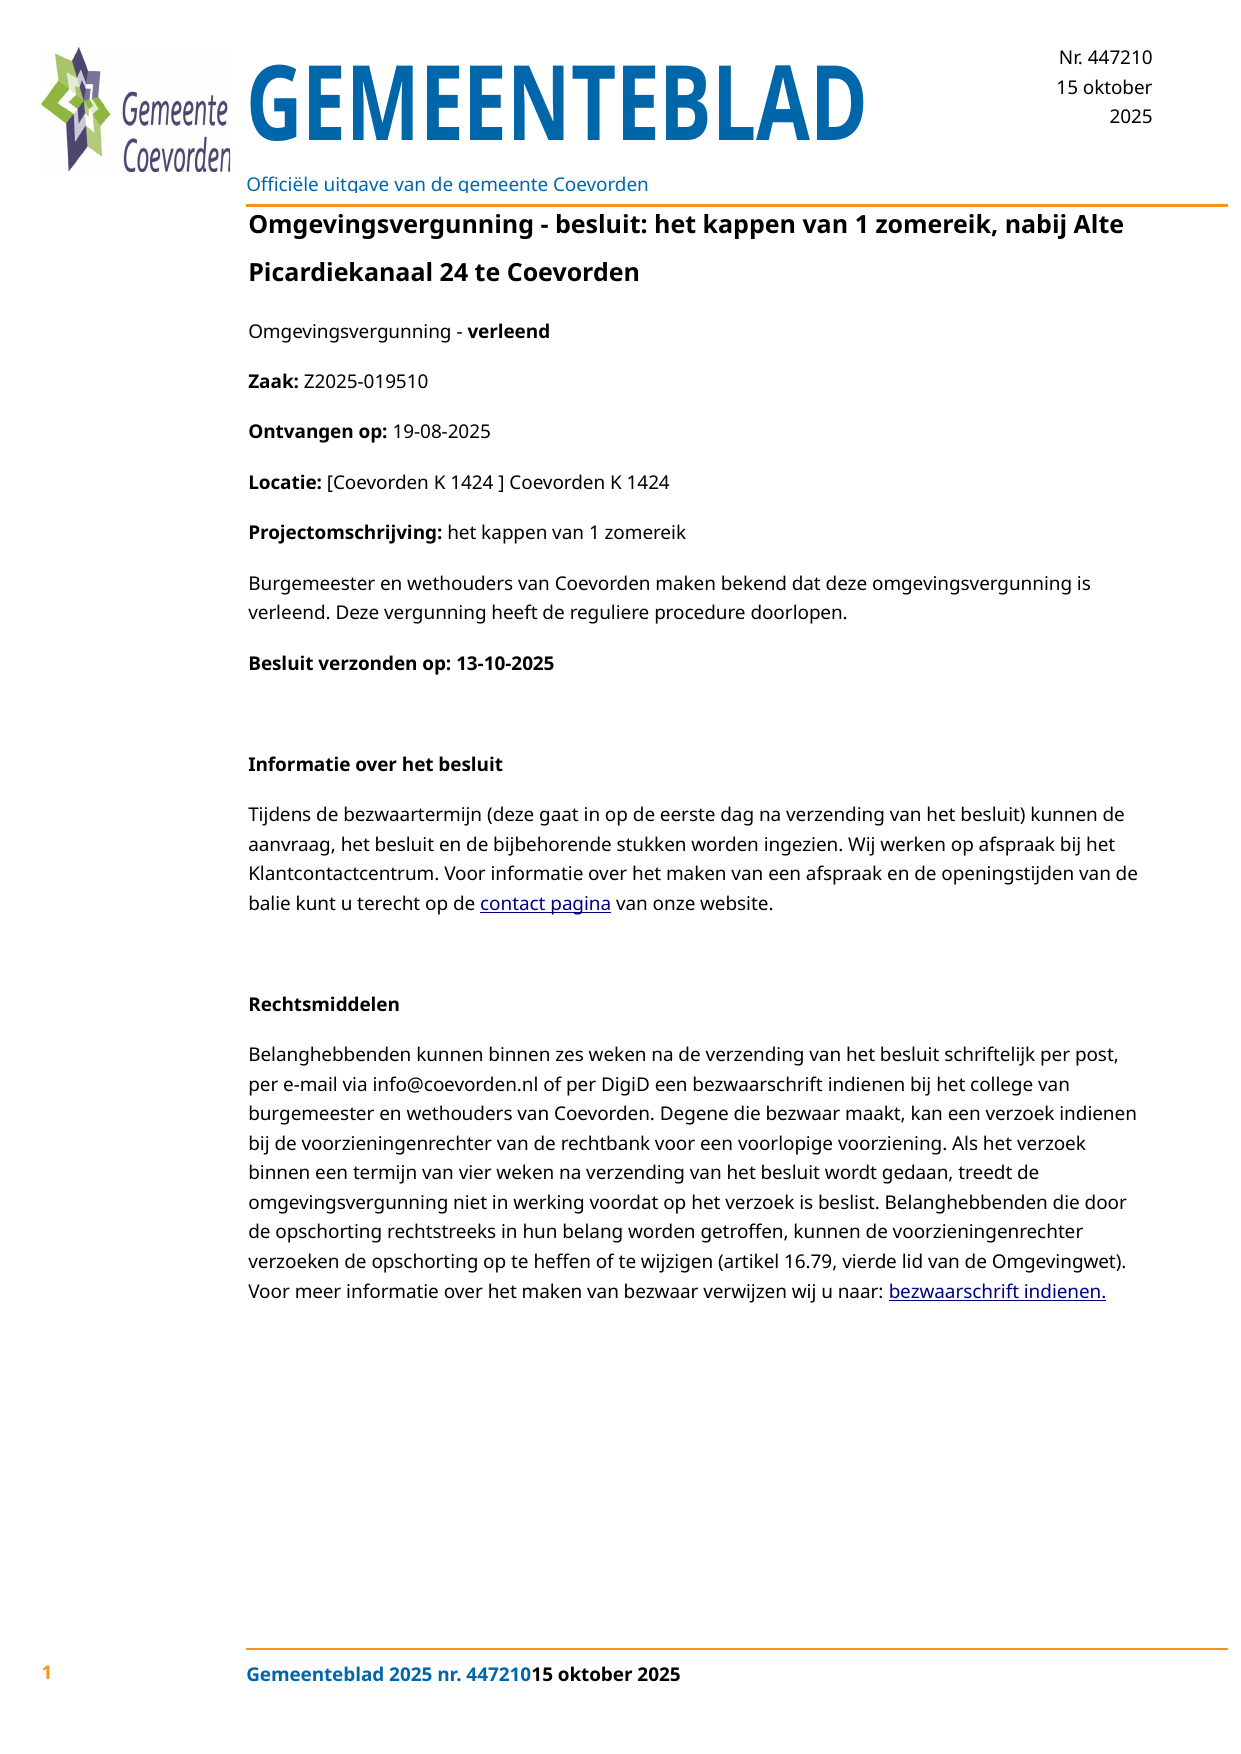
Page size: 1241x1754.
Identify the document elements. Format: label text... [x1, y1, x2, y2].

text Omgevingsvergunning - besluit: het kappen van 1 zomereik, nabij Alte Picardiekanaal 24 te Coevorden [248, 207, 1152, 288]
picture [41, 47, 231, 172]
text Zaak: Z2025-019510 [248, 368, 1152, 394]
text Ontvangen op: 19-08-2025 [248, 419, 1152, 444]
text Informatie over het besluit [248, 751, 1152, 777]
text Burgemeester en wethouders van Coevorden maken bekend dat deze omgevingsvergunning is verleend. Deze vergunning heeft de reguliere procedure doorlopen. [248, 570, 1152, 625]
text Omgevingsvergunning - verleend [248, 318, 1152, 344]
text Tijdens de bezwaartermijn (deze gaat in op de eerste dag na verzending van het besluit) kunnen de aanvraag, het besluit en de bijbehorende stukken worden ingezien. Wij werken op afspraak bij het Klantcontactcentrum. Voor informatie over het maken van een afspraak en de openingstijden van de balie kunt u terecht op de contact pagina van onze website. [248, 801, 1152, 916]
text Projectomschrijving: het kappen van 1 zomereik [248, 519, 1152, 545]
text Belanghebbenden kunnen binnen zes weken na de verzending van het besluit schriftelijk per post, per e-mail via info@coevorden.nl of per DigiD een bezwaarschrift indienen bij het college van burgemeester en wethouders van Coevorden. Degene die bezwaar maakt, kan een verzoek indienen bij de voorzieningenrechter van de rechtbank voor een voorlopige voorziening. Als het verzoek binnen een termijn van vier weken na verzending van het besluit wordt gedaan, treedt de omgevingsvergunning niet in werking voordat op het verzoek is beslist. Belanghebbenden die door de opschorting rechtstreeks in hun belang worden getroffen, kunnen de voorzieningenrechter verzoeken de opschorting op te heffen of te wijzigen (artikel 16.79, vierde lid van de Omgevingwet). Voor meer informatie over het maken van bezwaar verwijzen wij u naar: bezwaarschrift indienen. [248, 1041, 1152, 1304]
text Besluit verzonden op: 13-10-2025 [248, 650, 1152, 676]
text Rechtsmiddelen [248, 991, 1152, 1017]
text Locatie: [Coevorden K 1424 ] Coevorden K 1424 [248, 469, 1152, 495]
